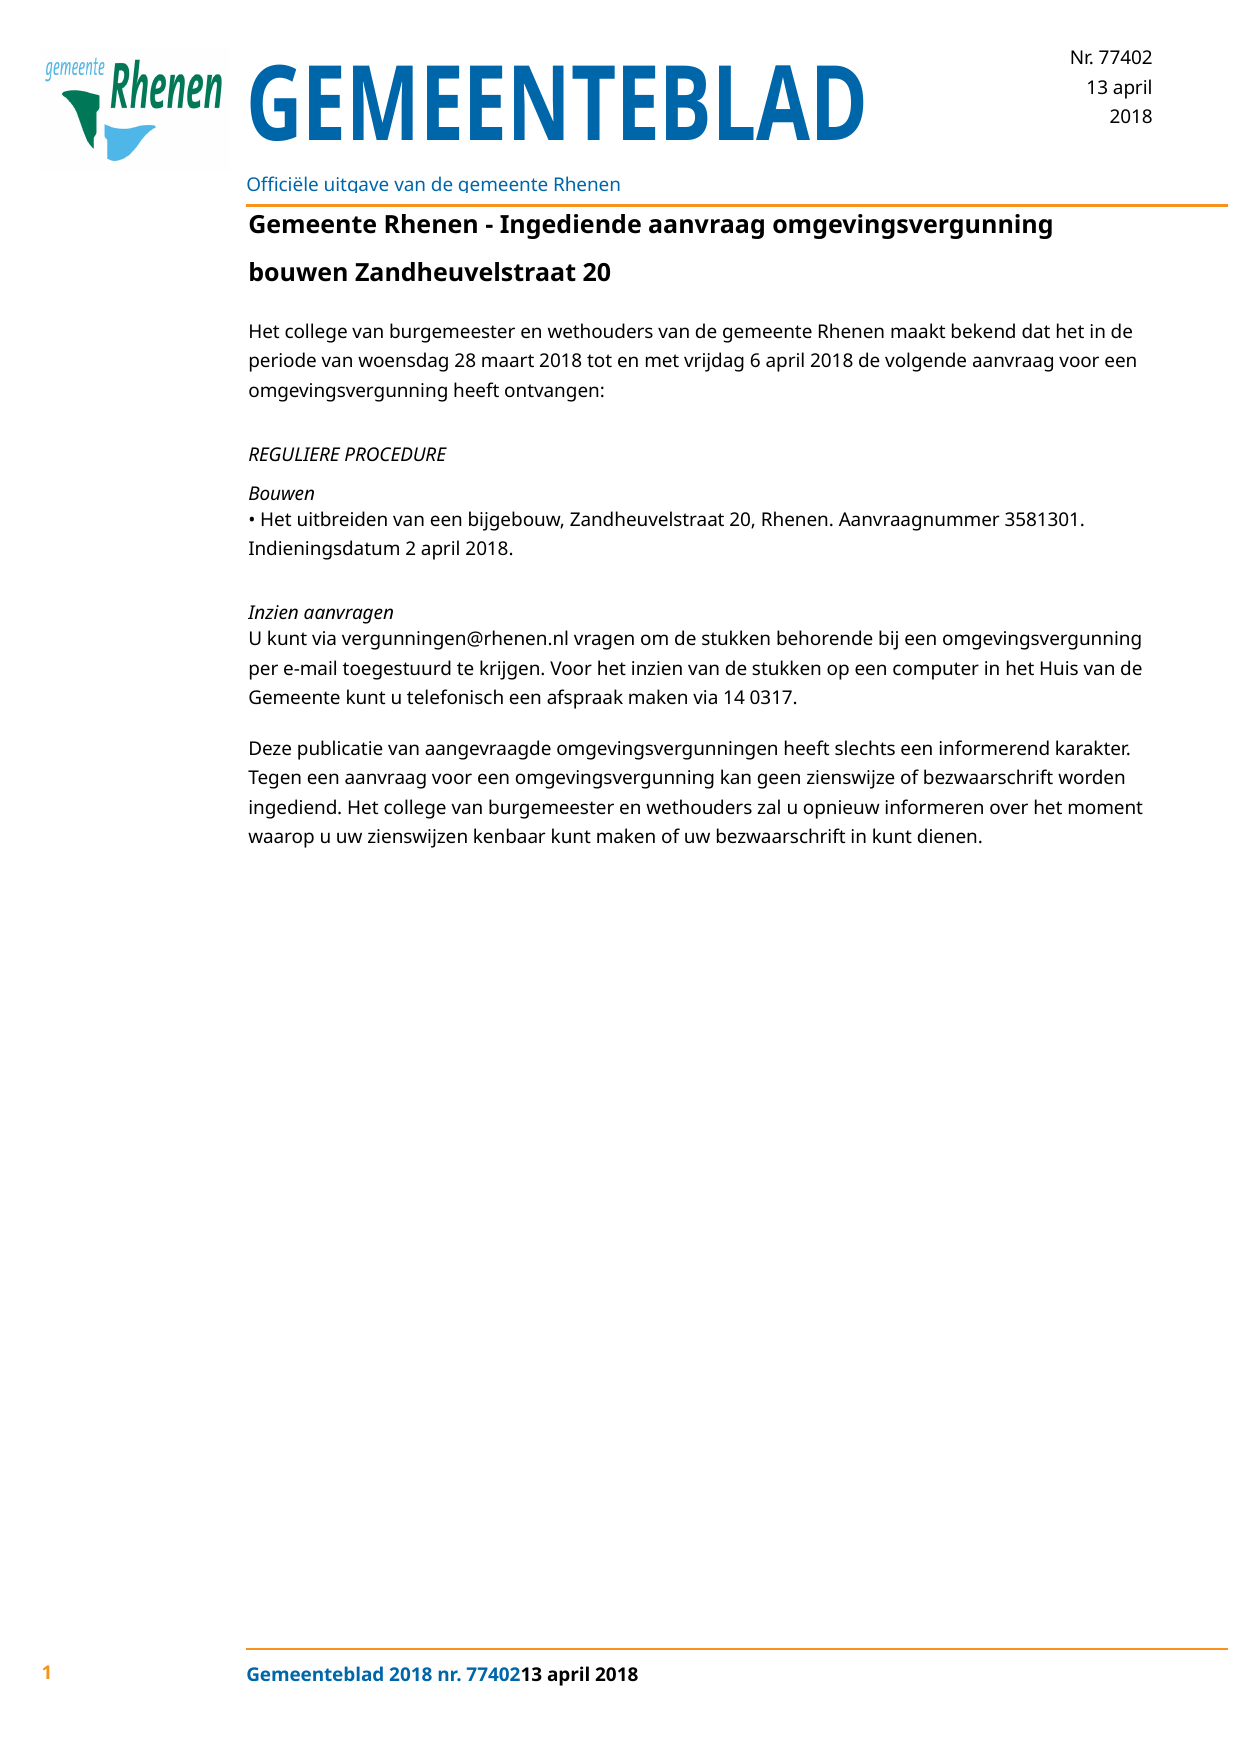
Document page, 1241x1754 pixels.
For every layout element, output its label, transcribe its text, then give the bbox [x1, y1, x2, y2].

picture [41, 47, 231, 172]
text • Het uitbreiden van een bijgebouw, Zandheuvelstraat 20, Rhenen. Aanvraagnummer 3581301. Indieningsdatum 2 april 2018. [248, 506, 1152, 561]
text Bouwen [248, 480, 1152, 506]
text Inzien aanvragen [248, 599, 1152, 625]
text Gemeente Rhenen - Ingediende aanvraag omgevingsvergunning bouwen Zandheuvelstraat 20 [248, 207, 1152, 288]
text REGULIERE PROCEDURE [248, 441, 1152, 467]
text Het college van burgemeester en wethouders van de gemeente Rhenen maakt bekend dat het in de periode van woensdag 28 maart 2018 tot en met vrijdag 6 april 2018 de volgende aanvraag voor een omgevingsvergunning heeft ontvangen: [248, 318, 1152, 403]
text Deze publicatie van aangevraagde omgevingsvergunningen heeft slechts een informerend karakter. Tegen een aanvraag voor een omgevingsvergunning kan geen zienswijze of bezwaarschrift worden ingediend. Het college van burgemeester en wethouders zal u opnieuw informeren over het moment waarop u uw zienswijzen kenbaar kunt maken of uw bezwaarschrift in kunt dienen. [248, 735, 1152, 849]
text U kunt via vergunningen@rhenen.nl vragen om de stukken behorende bij een omgevingsvergunning per e-mail toegestuurd te krijgen. Voor het inzien van de stukken op een computer in het Huis van de Gemeente kunt u telefonisch een afspraak maken via 14 0317. [248, 625, 1152, 710]
